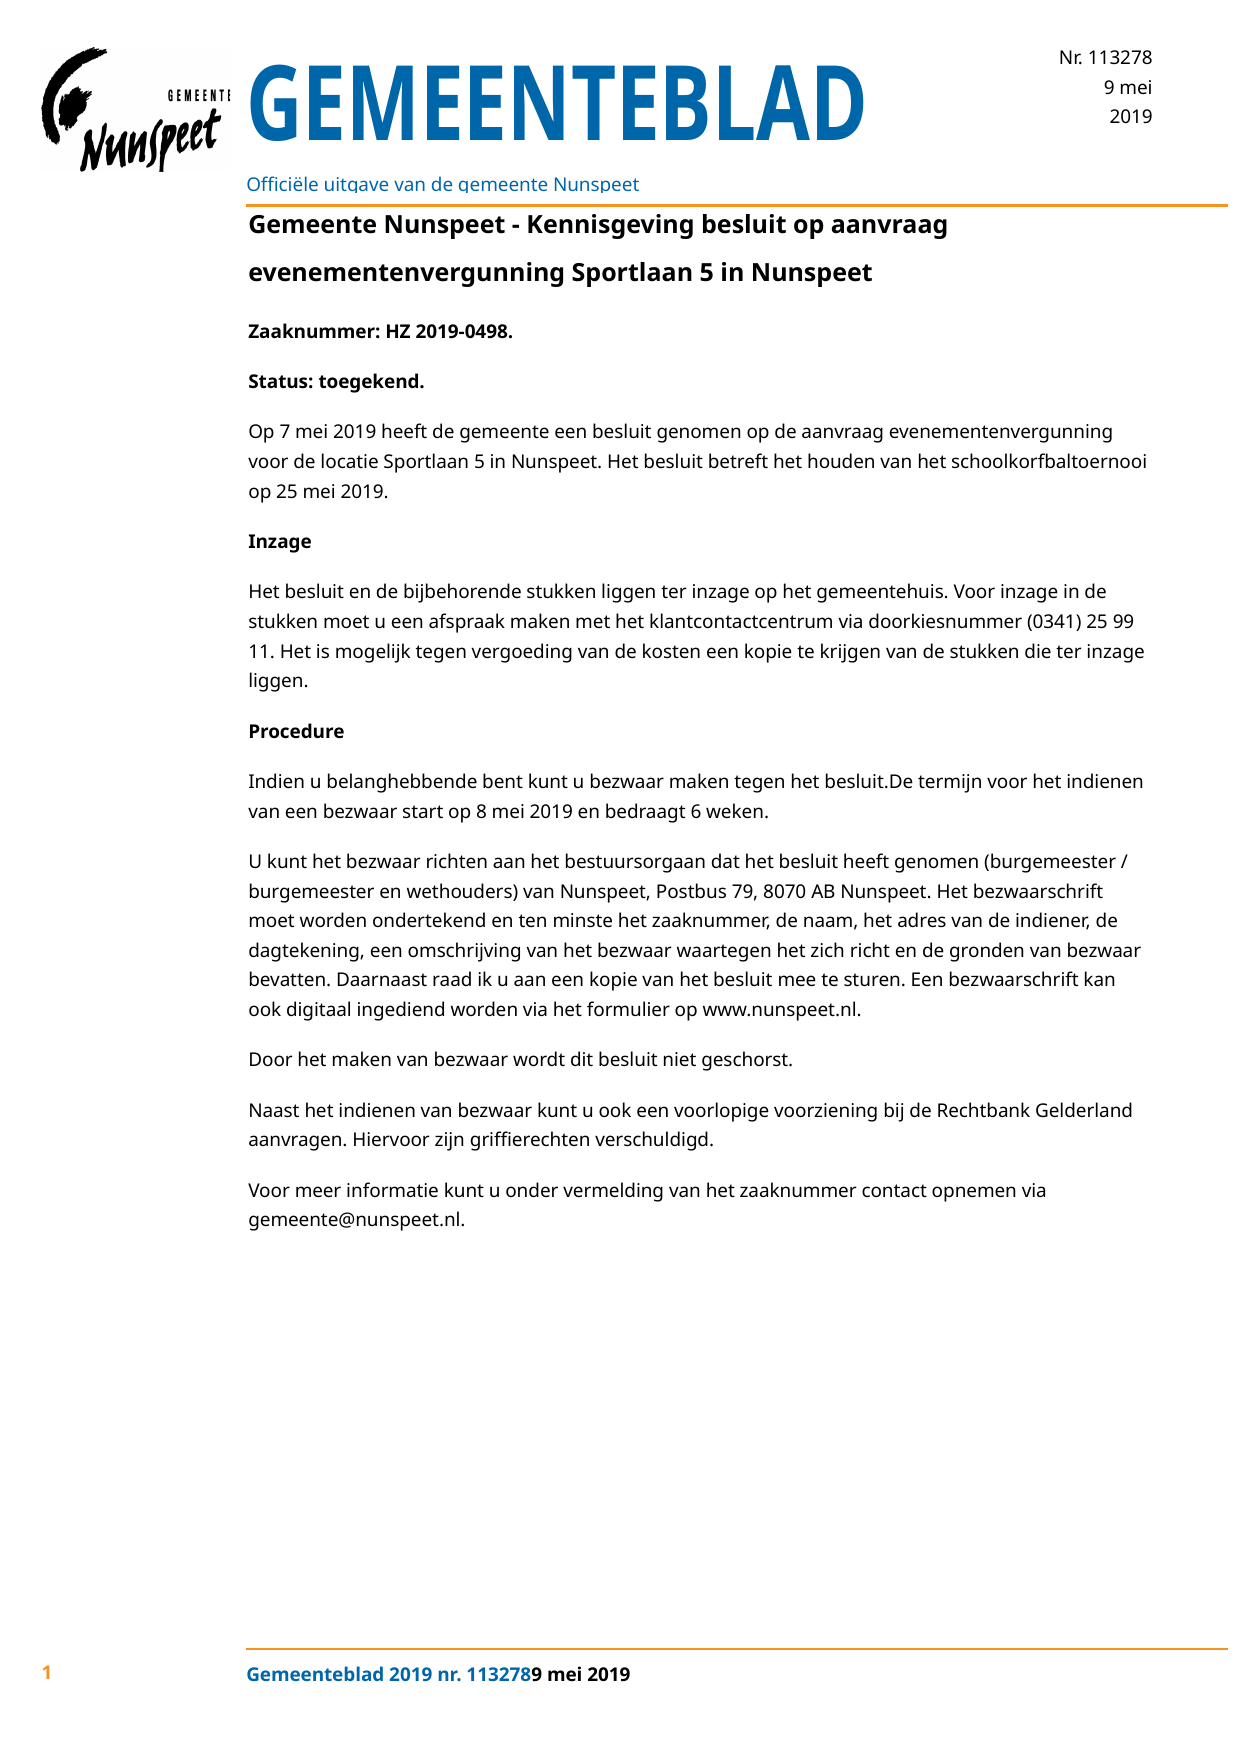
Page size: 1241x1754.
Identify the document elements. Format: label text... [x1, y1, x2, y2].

text Naast het indienen van bezwaar kunt u ook een voorlopige voorziening bij de Rechtbank Gelderland aanvragen. Hiervoor zijn griffierechten verschuldigd. [248, 1097, 1152, 1152]
text Inzage [248, 528, 1152, 554]
text Op 7 mei 2019 heeft de gemeente een besluit genomen op de aanvraag evenementenvergunning voor de locatie Sportlaan 5 in Nunspeet. Het besluit betreft het houden van het schoolkorfbaltoernooi op 25 mei 2019. [248, 419, 1152, 504]
text Gemeente Nunspeet - Kennisgeving besluit op aanvraag evenementenvergunning Sportlaan 5 in Nunspeet [248, 207, 1152, 288]
text Het besluit en de bijbehorende stukken liggen ter inzage op het gemeentehuis. Voor inzage in de stukken moet u een afspraak maken met het klantcontactcentrum via doorkiesnummer (0341) 25 99 11. Het is mogelijk tegen vergoeding van de kosten een kopie te krijgen van de stukken die ter inzage liggen. [248, 579, 1152, 693]
text Door het maken van bezwaar wordt dit besluit niet geschorst. [248, 1047, 1152, 1072]
text Voor meer informatie kunt u onder vermelding van het zaaknummer contact opnemen via gemeente@nunspeet.nl. [248, 1177, 1152, 1232]
picture [41, 47, 231, 172]
text Status: toegekend. [248, 368, 1152, 394]
text U kunt het bezwaar richten aan het bestuursorgaan dat het besluit heeft genomen (burgemeester / burgemeester en wethouders) van Nunspeet, Postbus 79, 8070 AB Nunspeet. Het bezwaarschrift moet worden ondertekend en ten minste het zaaknummer, de naam, het adres van de indiener, de dagtekening, een omschrijving van het bezwaar waartegen het zich richt en de gronden van bezwaar bevatten. Daarnaast raad ik u aan een kopie van het besluit mee te sturen. Een bezwaarschrift kan ook digitaal ingediend worden via het formulier op www.nunspeet.nl. [248, 848, 1152, 1022]
text Indien u belanghebbende bent kunt u bezwaar maken tegen het besluit.De termijn voor het indienen van een bezwaar start op 8 mei 2019 en bedraagt 6 weken. [248, 768, 1152, 824]
text Zaaknummer: HZ 2019-0498. [248, 318, 1152, 344]
text Procedure [248, 718, 1152, 744]
